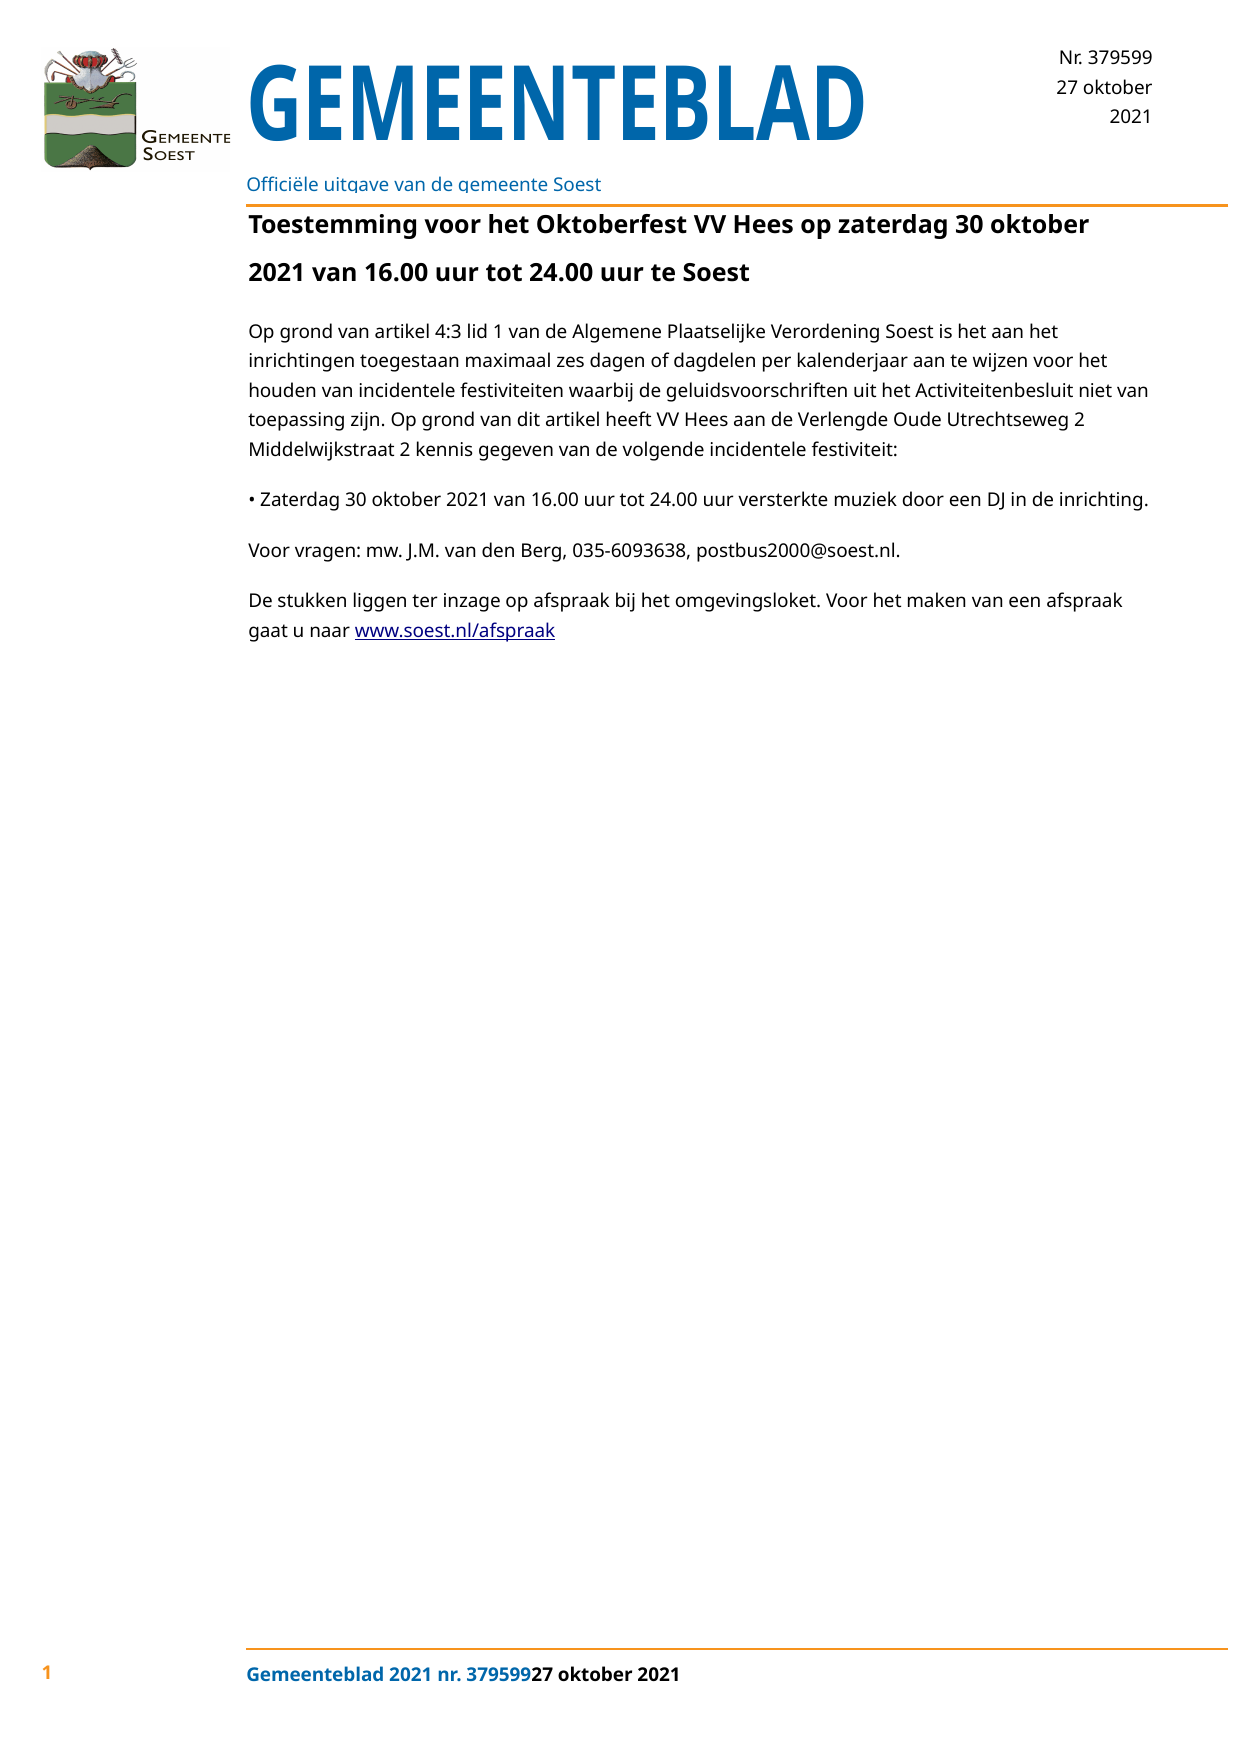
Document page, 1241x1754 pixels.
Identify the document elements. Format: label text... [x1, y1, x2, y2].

text Toestemming voor het Oktoberfest VV Hees op zaterdag 30 oktober 2021 van 16.00 uur tot 24.00 uur te Soest [248, 207, 1152, 288]
text Voor vragen: mw. J.M. van den Berg, 035-6093638, postbus2000@soest.nl. [248, 537, 1152, 563]
picture [41, 47, 231, 172]
text • Zaterdag 30 oktober 2021 van 16.00 uur tot 24.00 uur versterkte muziek door een DJ in de inrichting. [248, 487, 1152, 512]
text De stukken liggen ter inzage op afspraak bij het omgevingsloket. Voor het maken van een afspraak gaat u naar www.soest.nl/afspraak [248, 587, 1152, 643]
text Op grond van artikel 4:3 lid 1 van de Algemene Plaatselijke Verordening Soest is het aan het inrichtingen toegestaan maximaal zes dagen of dagdelen per kalenderjaar aan te wijzen voor het houden van incidentele festiviteiten waarbij de geluidsvoorschriften uit het Activiteitenbesluit niet van toepassing zijn. Op grond van dit artikel heeft VV Hees aan de Verlengde Oude Utrechtseweg 2 Middelwijkstraat 2 kennis gegeven van de volgende incidentele festiviteit: [248, 318, 1152, 462]
